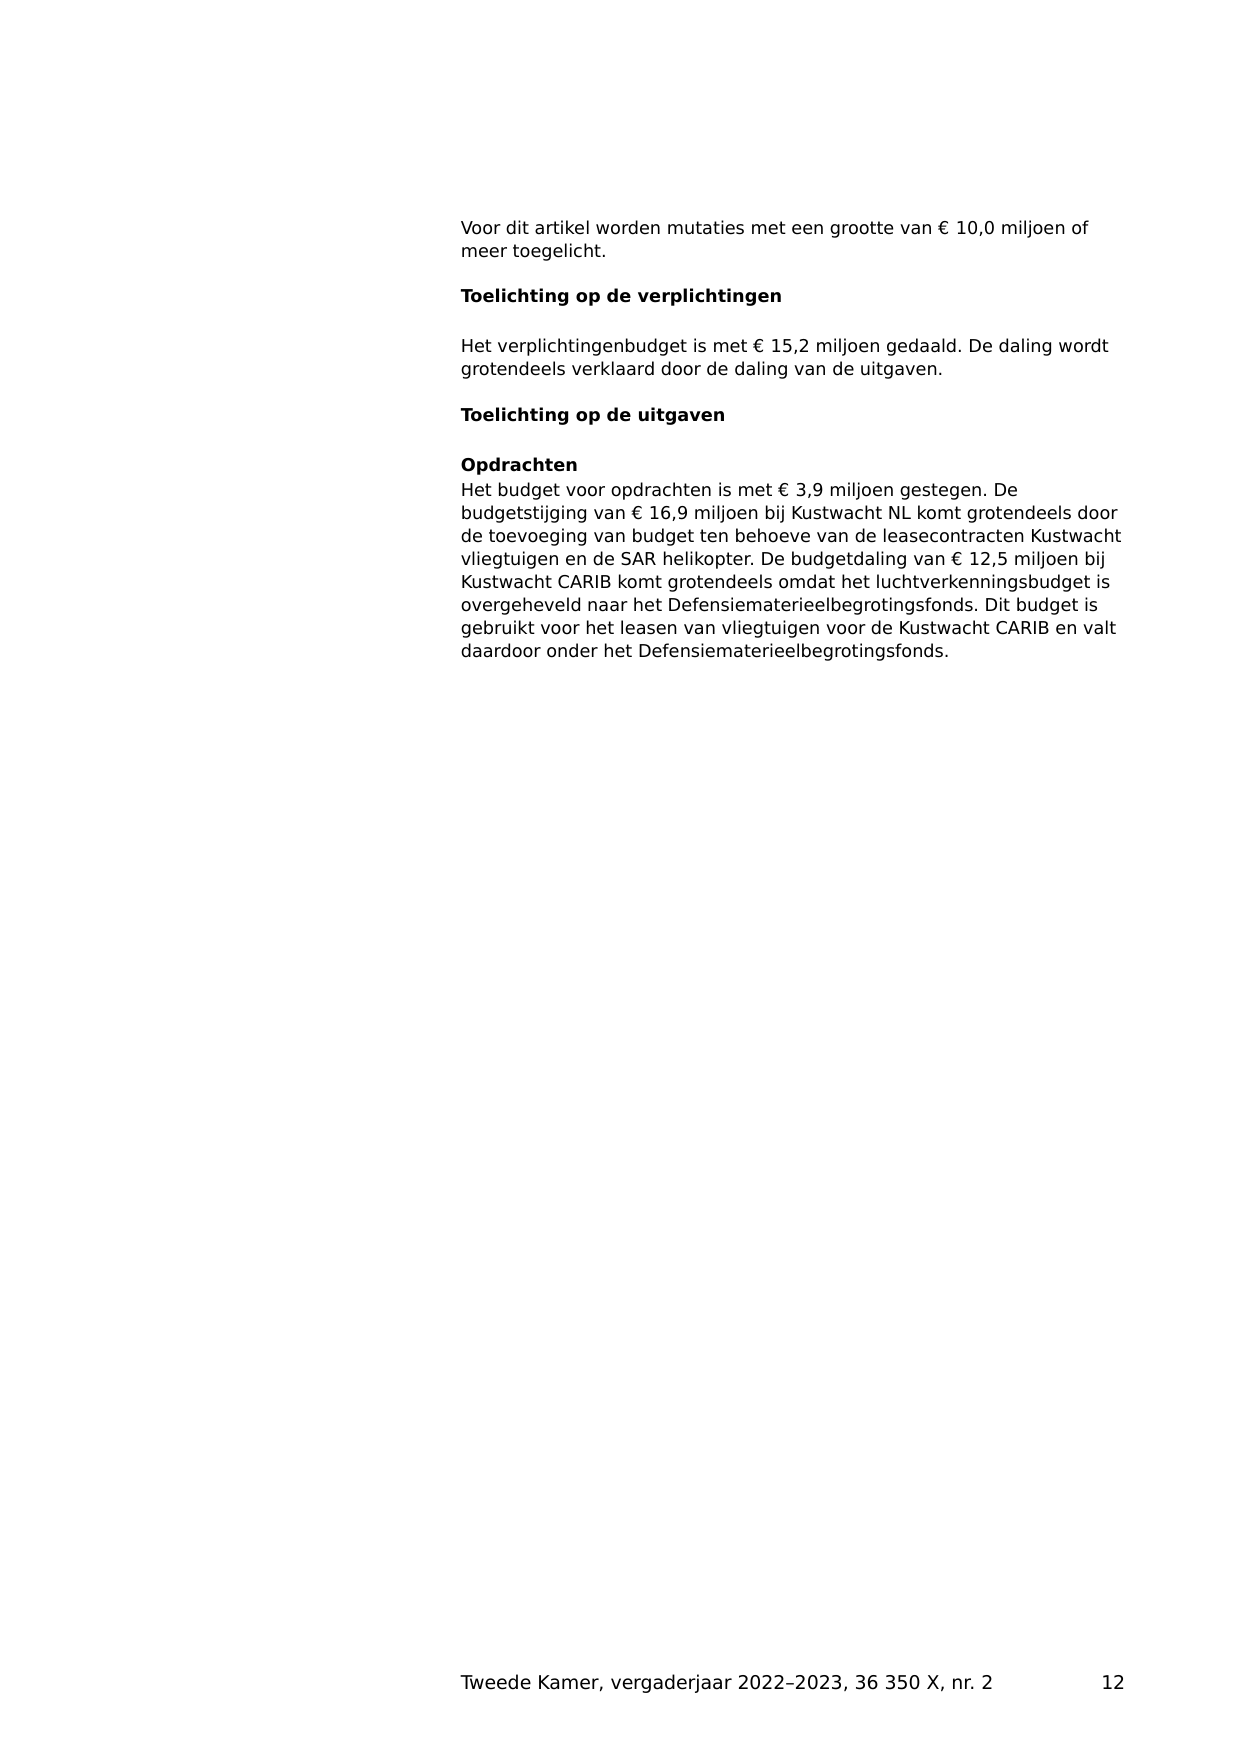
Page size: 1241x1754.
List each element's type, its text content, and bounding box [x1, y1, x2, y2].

text Het budget voor opdrachten is met € 3,9 miljoen gestegen. De budgetstijging van € 16,9 miljoen bij Kustwacht NL komt grotendeels door de toevoeging van budget ten behoeve van de leasecontracten Kustwacht vliegtuigen en de SAR helikopter. De budgetdaling van € 12,5 miljoen bij Kustwacht CARIB komt grotendeels omdat het luchtverkenningsbudget is overgeheveld naar het Defensiematerieelbegrotingsfonds. Dit budget is gebruikt voor het leasen van vliegtuigen voor de Kustwacht CARIB en valt daardoor onder het Defensiematerieelbegrotingsfonds. [461, 478, 1125, 662]
text Toelichting op de verplichtingen [461, 284, 1125, 307]
text Het verplichtingenbudget is met € 15,2 miljoen gedaald. De daling wordt grotendeels verklaard door de daling van de uitgaven. [461, 334, 1125, 380]
text Voor dit artikel worden mutaties met een grootte van € 10,0 miljoen of meer toegelicht. [461, 216, 1125, 262]
text Opdrachten [461, 453, 1125, 476]
text Toelichting op de uitgaven [461, 403, 1125, 426]
